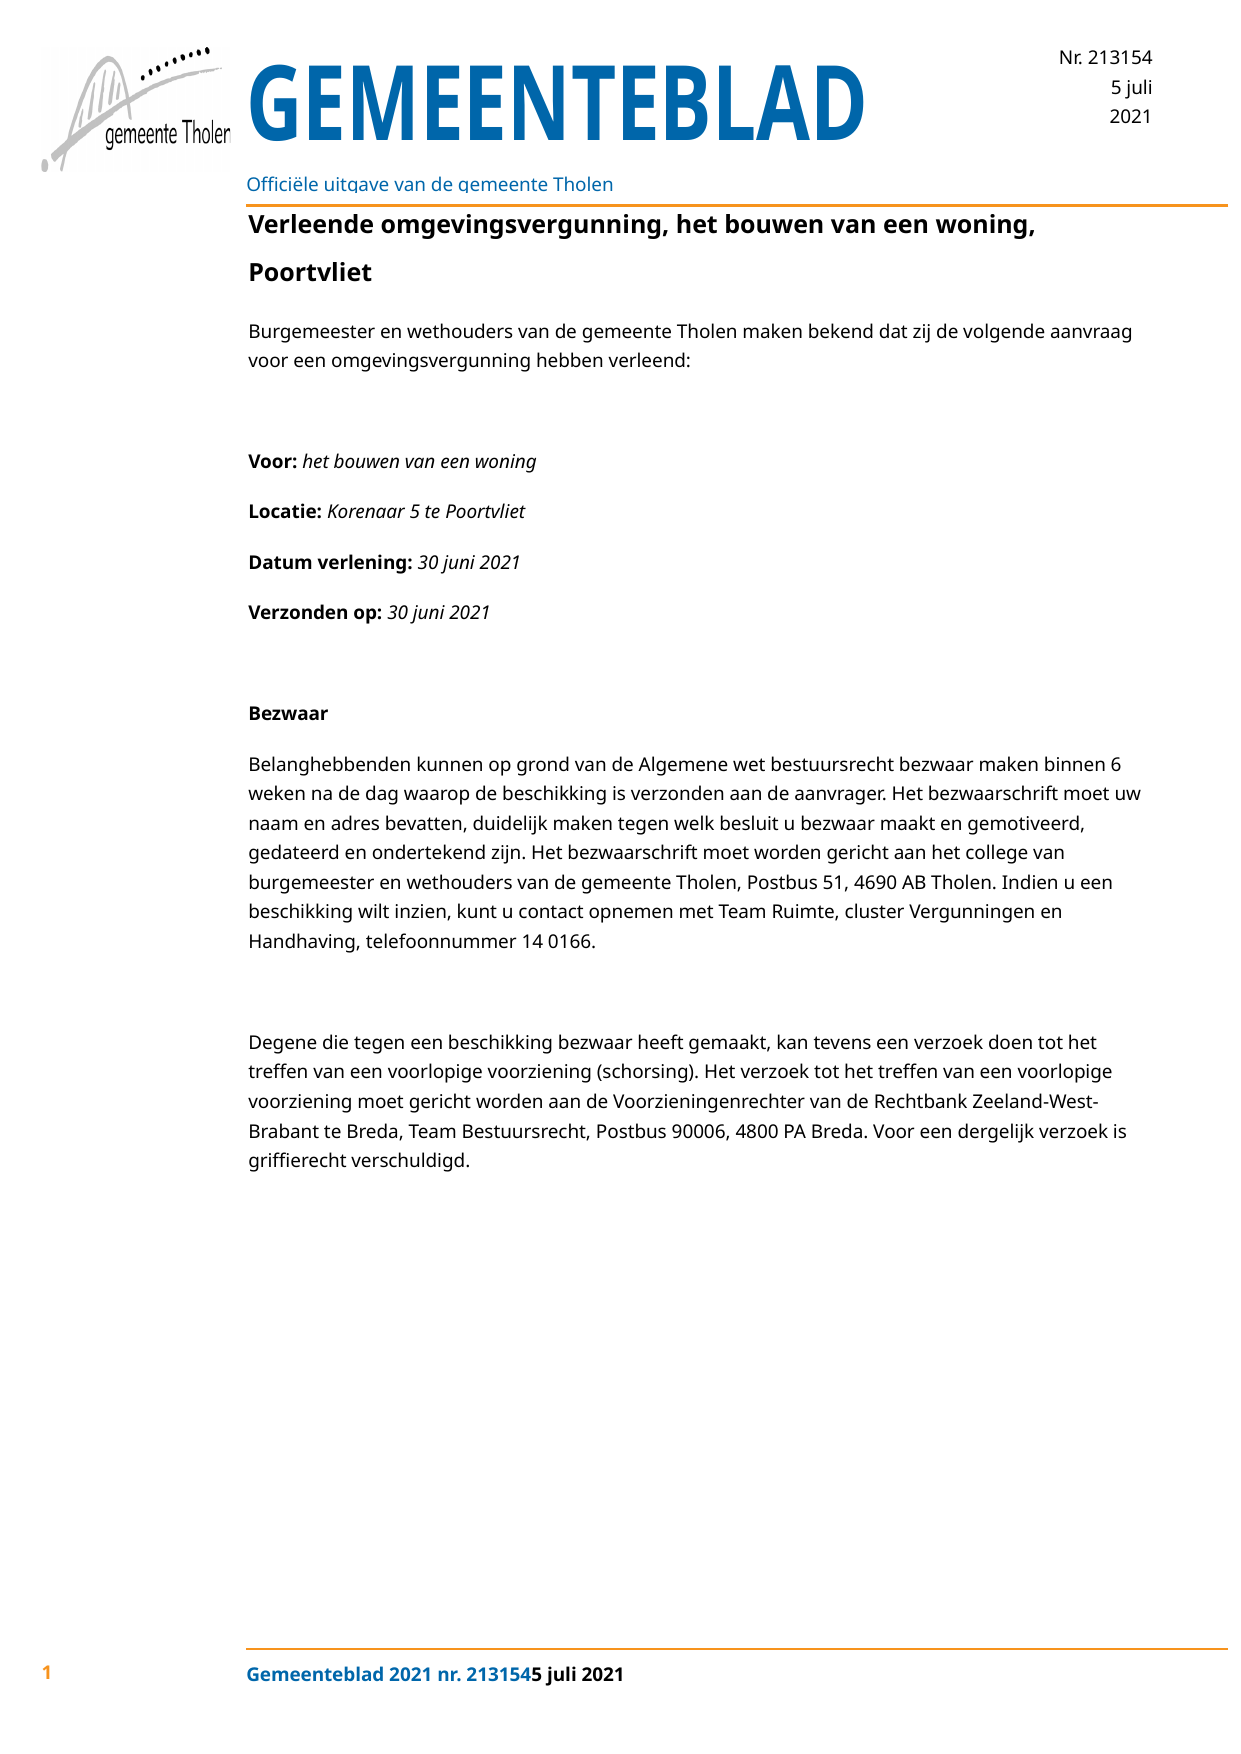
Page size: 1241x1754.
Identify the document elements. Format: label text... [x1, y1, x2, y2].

text Voor: het bouwen van een woning [248, 448, 1152, 474]
text Belanghebbenden kunnen op grond van de Algemene wet bestuursrecht bezwaar maken binnen 6 weken na de dag waarop de beschikking is verzonden aan de aanvrager. Het bezwaarschrift moet uw naam en adres bevatten, duidelijk maken tegen welk besluit u bezwaar maakt en gemotiveerd, gedateerd en ondertekend zijn. Het bezwaarschrift moet worden gericht aan het college van burgemeester en wethouders van de gemeente Tholen, Postbus 51, 4690 AB Tholen. Indien u een beschikking wilt inzien, kunt u contact opnemen met Team Ruimte, cluster Vergunningen en Handhaving, telefoonnummer 14 0166. [248, 751, 1152, 954]
picture [41, 47, 231, 172]
text Burgemeester en wethouders van de gemeente Tholen maken bekend dat zij de volgende aanvraag voor een omgevingsvergunning hebben verleend: [248, 318, 1152, 373]
text Bezwaar [248, 700, 1152, 726]
text Degene die tegen een beschikking bezwaar heeft gemaakt, kan tevens een verzoek doen tot het treffen van een voorlopige voorziening (schorsing). Het verzoek tot het treffen van een voorlopige voorziening moet gericht worden aan de Voorzieningenrechter van de Rechtbank Zeeland-West-Brabant te Breda, Team Bestuursrecht, Postbus 90006, 4800 PA Breda. Voor een dergelijk verzoek is griffierecht verschuldigd. [248, 1029, 1152, 1173]
text Verzonden op: 30 juni 2021 [248, 599, 1152, 625]
text Locatie: Korenaar 5 te Poortvliet [248, 499, 1152, 524]
text Verleende omgevingsvergunning, het bouwen van een woning, Poortvliet [248, 207, 1152, 288]
text Datum verlening: 30 juni 2021 [248, 549, 1152, 575]
